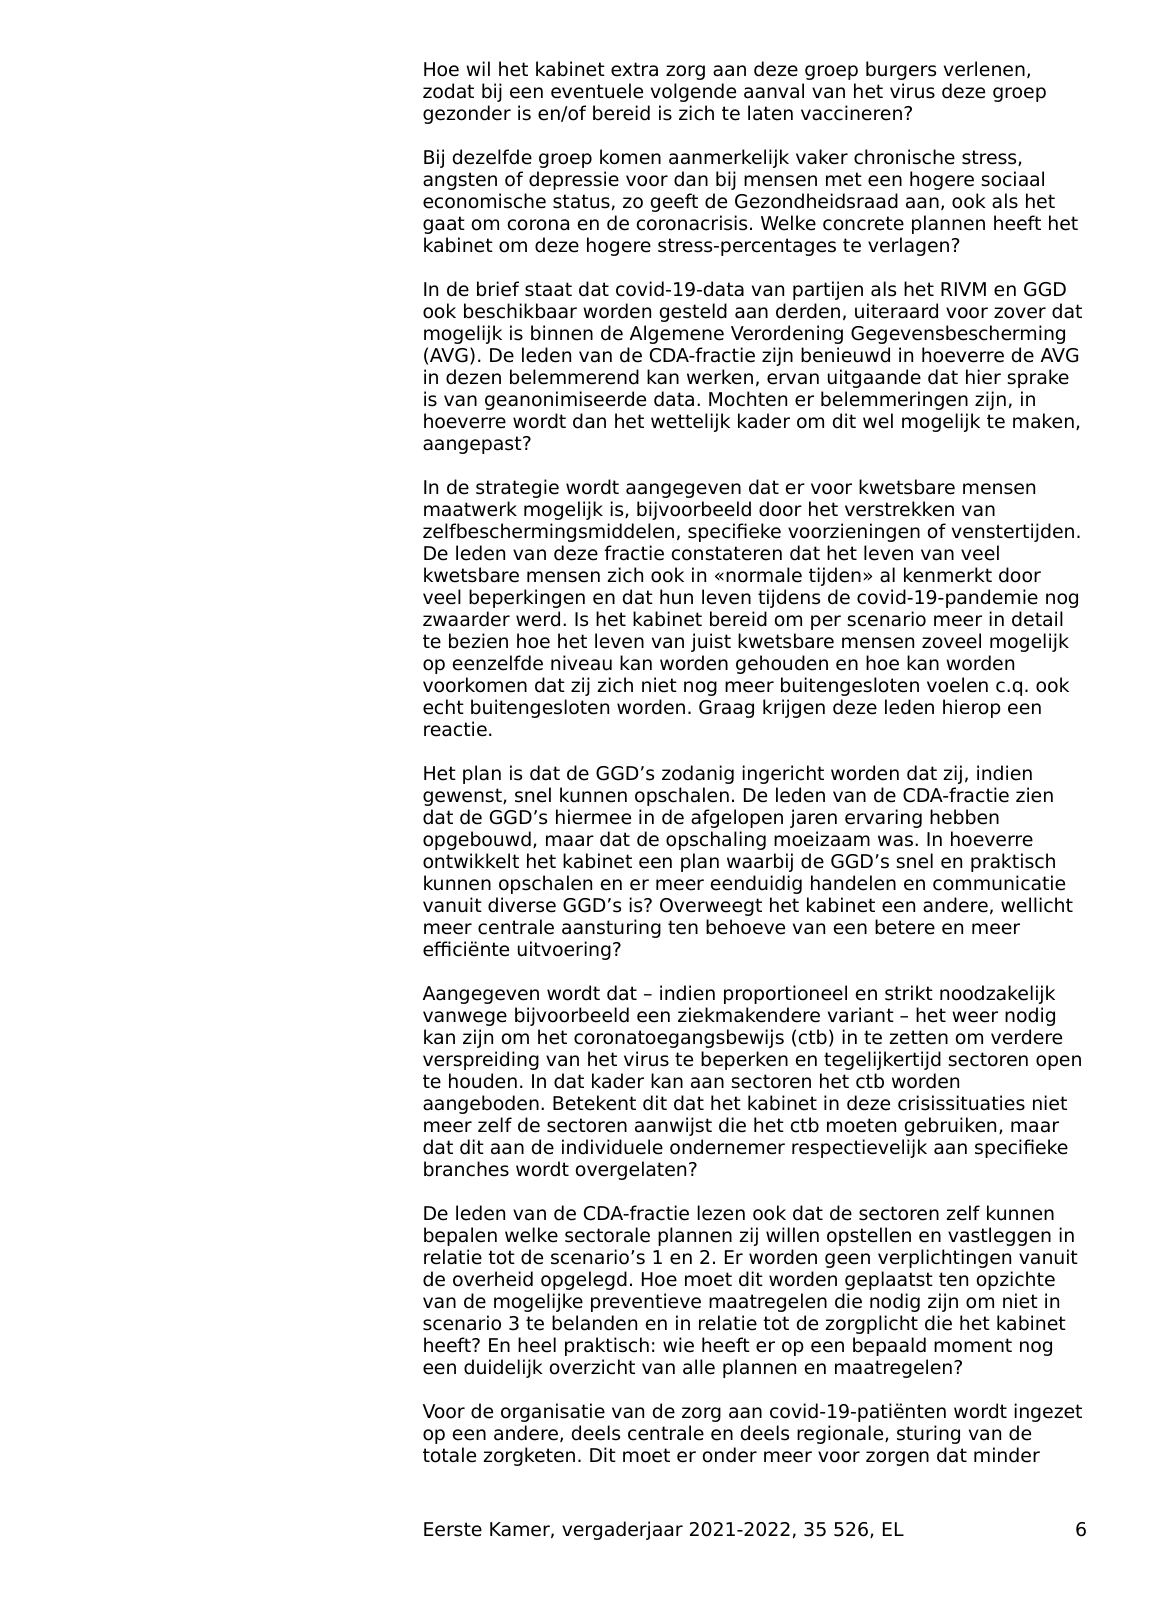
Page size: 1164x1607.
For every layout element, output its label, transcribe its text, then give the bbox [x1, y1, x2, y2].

text In de brief staat dat covid-19-data van partijen als het RIVM en GGD ook beschikbaar worden gesteld aan derden, uiteraard voor zover dat mogelijk is binnen de Algemene Verordening Gegevensbescherming (AVG). De leden van de CDA-fractie zijn benieuwd in hoeverre de AVG in dezen belemmerend kan werken, ervan uitgaande dat hier sprake is van geanonimiseerde data. Mochten er belemmeringen zijn, in hoeverre wordt dan het wettelijk kader om dit wel mogelijk te maken, aangepast? [422, 279, 1087, 455]
text Voor de organisatie van de zorg aan covid-19-patiënten wordt ingezet op een andere, deels centrale en deels regionale, sturing van de totale zorgketen. Dit moet er onder meer voor zorgen dat minder [422, 1401, 1087, 1467]
text Hoe wil het kabinet extra zorg aan deze groep burgers verlenen, zodat bij een eventuele volgende aanval van het virus deze groep gezonder is en/of bereid is zich te laten vaccineren? [422, 59, 1087, 125]
text Aangegeven wordt dat – indien proportioneel en strikt noodzakelijk vanwege bijvoorbeeld een ziekmakendere variant – het weer nodig kan zijn om het coronatoegangsbewijs (ctb) in te zetten om verdere verspreiding van het virus te beperken en tegelijkertijd sectoren open te houden. In dat kader kan aan sectoren het ctb worden aangeboden. Betekent dit dat het kabinet in deze crisissituaties niet meer zelf de sectoren aanwijst die het ctb moeten gebruiken, maar dat dit aan de individuele ondernemer respectievelijk aan specifieke branches wordt overgelaten? [422, 983, 1087, 1181]
text In de strategie wordt aangegeven dat er voor kwetsbare mensen maatwerk mogelijk is, bijvoorbeeld door het verstrekken van zelfbeschermingsmiddelen, specifieke voorzieningen of venstertijden. De leden van deze fractie constateren dat het leven van veel kwetsbare mensen zich ook in «normale tijden» al kenmerkt door veel beperkingen en dat hun leven tijdens de covid-19-pandemie nog zwaarder werd. Is het kabinet bereid om per scenario meer in detail te bezien hoe het leven van juist kwetsbare mensen zoveel mogelijk op eenzelfde niveau kan worden gehouden en hoe kan worden voorkomen dat zij zich niet nog meer buitengesloten voelen c.q. ook echt buitengesloten worden. Graag krijgen deze leden hierop een reactie. [422, 477, 1087, 741]
text Bij dezelfde groep komen aanmerkelijk vaker chronische stress, angsten of depressie voor dan bij mensen met een hogere sociaal economische status, zo geeft de Gezondheidsraad aan, ook als het gaat om corona en de coronacrisis. Welke concrete plannen heeft het kabinet om deze hogere stress-percentages te verlagen? [422, 147, 1087, 257]
text Het plan is dat de GGD’s zodanig ingericht worden dat zij, indien gewenst, snel kunnen opschalen. De leden van de CDA-fractie zien dat de GGD’s hiermee in de afgelopen jaren ervaring hebben opgebouwd, maar dat de opschaling moeizaam was. In hoeverre ontwikkelt het kabinet een plan waarbij de GGD’s snel en praktisch kunnen opschalen en er meer eenduidig handelen en communicatie vanuit diverse GGD’s is? Overweegt het kabinet een andere, wellicht meer centrale aansturing ten behoeve van een betere en meer efficiënte uitvoering? [422, 763, 1087, 961]
text De leden van de CDA-fractie lezen ook dat de sectoren zelf kunnen bepalen welke sectorale plannen zij willen opstellen en vastleggen in relatie tot de scenario’s 1 en 2. Er worden geen verplichtingen vanuit de overheid opgelegd. Hoe moet dit worden geplaatst ten opzichte van de mogelijke preventieve maatregelen die nodig zijn om niet in scenario 3 te belanden en in relatie tot de zorgplicht die het kabinet heeft? En heel praktisch: wie heeft er op een bepaald moment nog een duidelijk overzicht van alle plannen en maatregelen? [422, 1203, 1087, 1379]
